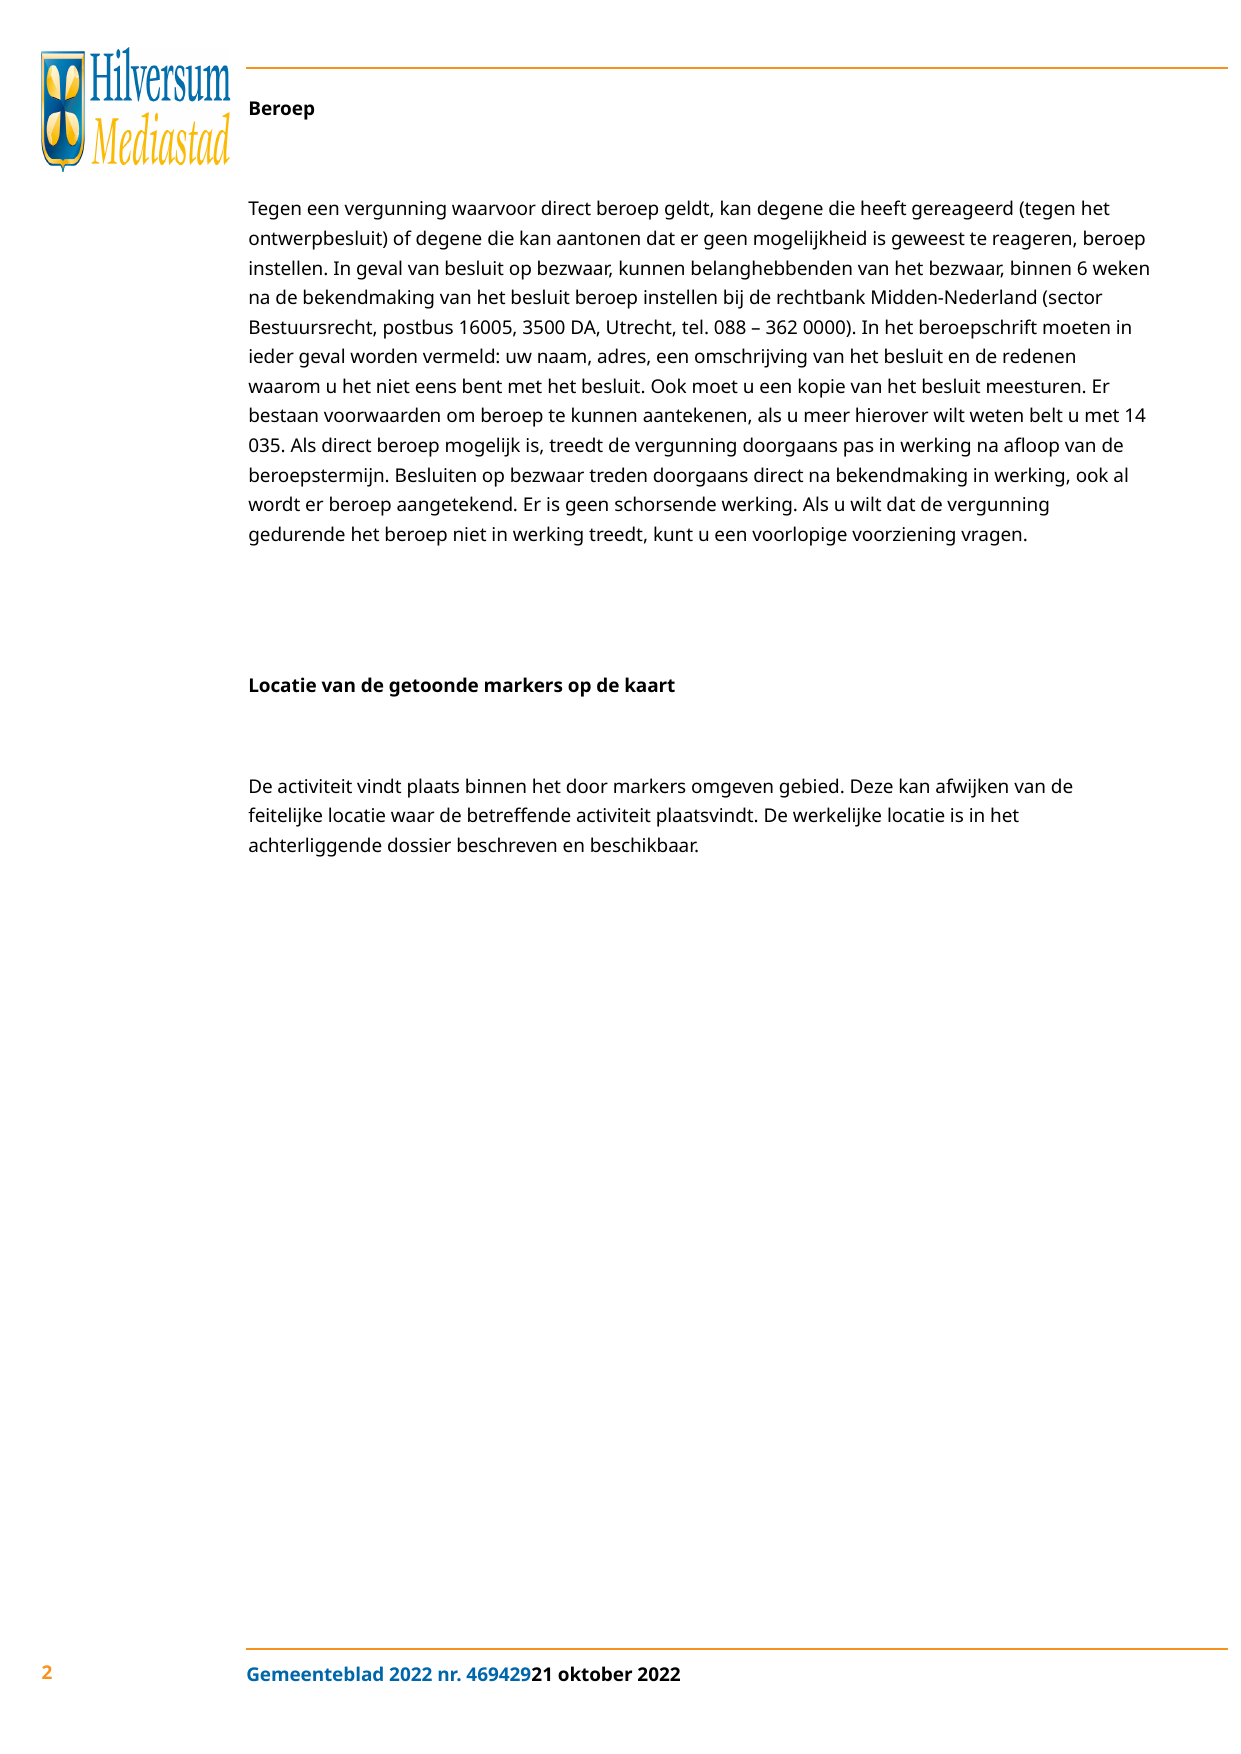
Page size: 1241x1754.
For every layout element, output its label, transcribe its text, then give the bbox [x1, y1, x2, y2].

picture [41, 47, 231, 172]
text Tegen een vergunning waarvoor direct beroep geldt, kan degene die heeft gereageerd (tegen het ontwerpbesluit) of degene die kan aantonen dat er geen mogelijkheid is geweest te reageren, beroep instellen. In geval van besluit op bezwaar, kunnen belanghebbenden van het bezwaar, binnen 6 weken na de bekendmaking van het besluit beroep instellen bij de rechtbank Midden-Nederland (sector Bestuursrecht, postbus 16005, 3500 DA, Utrecht, tel. 088 – 362 0000). In het beroepschrift moeten in ieder geval worden vermeld: uw naam, adres, een omschrijving van het besluit en de redenen waarom u het niet eens bent met het besluit. Ook moet u een kopie van het besluit meesturen. Er bestaan voorwaarden om beroep te kunnen aantekenen, als u meer hierover wilt weten belt u met 14 035. Als direct beroep mogelijk is, treedt de vergunning doorgaans pas in werking na afloop van de beroepstermijn. Besluiten op bezwaar treden doorgaans direct na bekendmaking in werking, ook al wordt er beroep aangetekend. Er is geen schorsende werking. Als u wilt dat de vergunning gedurende het beroep niet in werking treedt, kunt u een voorlopige voorziening vragen. [248, 196, 1152, 547]
text De activiteit vindt plaats binnen het door markers omgeven gebied. Deze kan afwijken van de feitelijke locatie waar de betreffende activiteit plaatsvindt. De werkelijke locatie is in het achterliggende dossier beschreven en beschikbaar. [248, 773, 1152, 858]
text Locatie van de getoonde markers op de kaart [248, 672, 1152, 698]
text Beroep [248, 95, 1152, 121]
